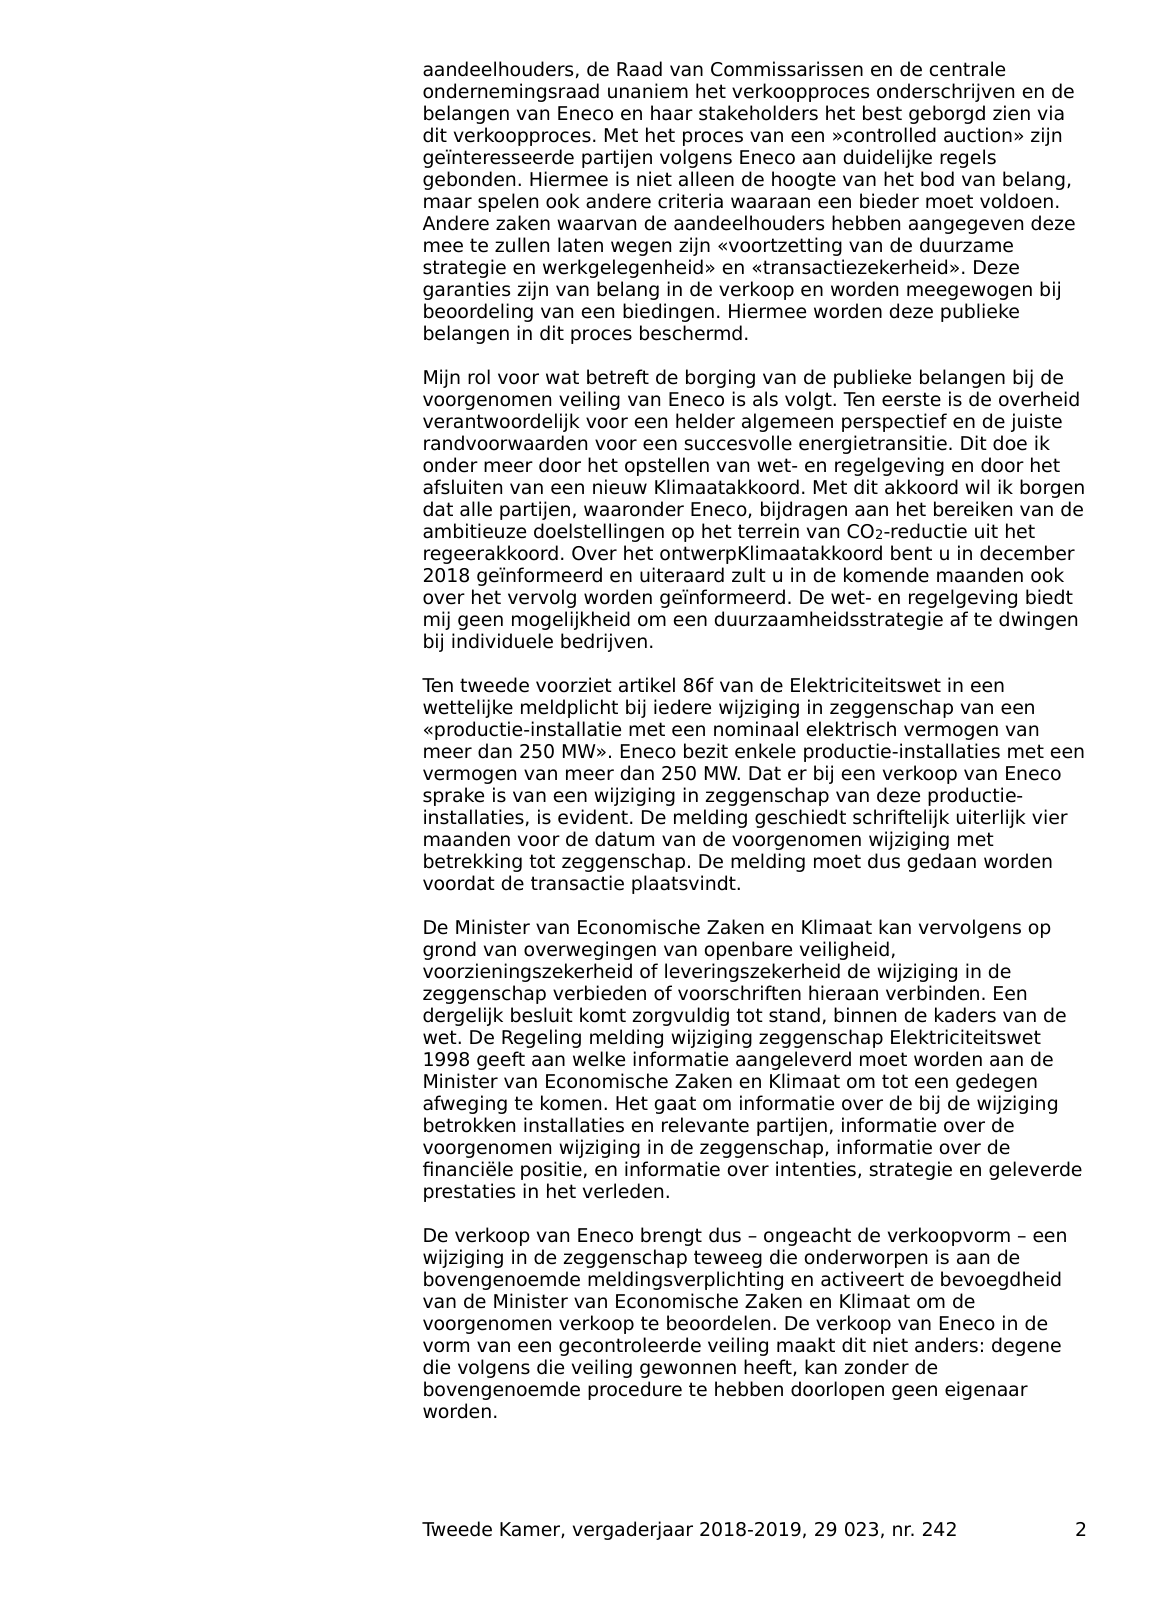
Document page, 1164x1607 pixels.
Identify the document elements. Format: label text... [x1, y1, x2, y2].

text aandeelhouders, de Raad van Commissarissen en de centrale ondernemingsraad unaniem het verkoopproces onderschrijven en de belangen van Eneco en haar stakeholders het best geborgd zien via dit verkoopproces. Met het proces van een »controlled auction» zijn geïnteresseerde partijen volgens Eneco aan duidelijke regels gebonden. Hiermee is niet alleen de hoogte van het bod van belang, maar spelen ook andere criteria waaraan een bieder moet voldoen. Andere zaken waarvan de aandeelhouders hebben aangegeven deze mee te zullen laten wegen zijn «voortzetting van de duurzame strategie en werkgelegenheid» en «transactiezekerheid». Deze garanties zijn van belang in de verkoop en worden meegewogen bij beoordeling van een biedingen. Hiermee worden deze publieke belangen in dit proces beschermd. [422, 59, 1087, 345]
text De verkoop van Eneco brengt dus – ongeacht de verkoopvorm – een wijziging in de zeggenschap teweeg die onderworpen is aan de bovengenoemde meldingsverplichting en activeert de bevoegdheid van de Minister van Economische Zaken en Klimaat om de voorgenomen verkoop te beoordelen. De verkoop van Eneco in de vorm van een gecontroleerde veiling maakt dit niet anders: degene die volgens die veiling gewonnen heeft, kan zonder de bovengenoemde procedure te hebben doorlopen geen eigenaar worden. [422, 1225, 1087, 1423]
text Mijn rol voor wat betreft de borging van de publieke belangen bij de voorgenomen veiling van Eneco is als volgt. Ten eerste is de overheid verantwoordelijk voor een helder algemeen perspectief en de juiste randvoorwaarden voor een succesvolle energietransitie. Dit doe ik onder meer door het opstellen van wet- en regelgeving en door het afsluiten van een nieuw Klimaatakkoord. Met dit akkoord wil ik borgen dat alle partijen, waaronder Eneco, bijdragen aan het bereiken van de ambitieuze doelstellingen op het terrein van CO2-reductie uit het regeerakkoord. Over het ontwerpKlimaatakkoord bent u in december 2018 geïnformeerd en uiteraard zult u in de komende maanden ook over het vervolg worden geïnformeerd. De wet- en regelgeving biedt mij geen mogelijkheid om een duurzaamheidsstrategie af te dwingen bij individuele bedrijven. [422, 367, 1087, 653]
text Ten tweede voorziet artikel 86f van de Elektriciteitswet in een wettelijke meldplicht bij iedere wijziging in zeggenschap van een «productie-installatie met een nominaal elektrisch vermogen van meer dan 250 MW». Eneco bezit enkele productie-installaties met een vermogen van meer dan 250 MW. Dat er bij een verkoop van Eneco sprake is van een wijziging in zeggenschap van deze productie-installaties, is evident. De melding geschiedt schriftelijk uiterlijk vier maanden voor de datum van de voorgenomen wijziging met betrekking tot zeggenschap. De melding moet dus gedaan worden voordat de transactie plaatsvindt. [422, 675, 1087, 895]
text De Minister van Economische Zaken en Klimaat kan vervolgens op grond van overwegingen van openbare veiligheid, voorzieningszekerheid of leveringszekerheid de wijziging in de zeggenschap verbieden of voorschriften hieraan verbinden. Een dergelijk besluit komt zorgvuldig tot stand, binnen de kaders van de wet. De Regeling melding wijziging zeggenschap Elektriciteitswet 1998 geeft aan welke informatie aangeleverd moet worden aan de Minister van Economische Zaken en Klimaat om tot een gedegen afweging te komen. Het gaat om informatie over de bij de wijziging betrokken installaties en relevante partijen, informatie over de voorgenomen wijziging in de zeggenschap, informatie over de financiële positie, en informatie over intenties, strategie en geleverde prestaties in het verleden. [422, 917, 1087, 1203]
